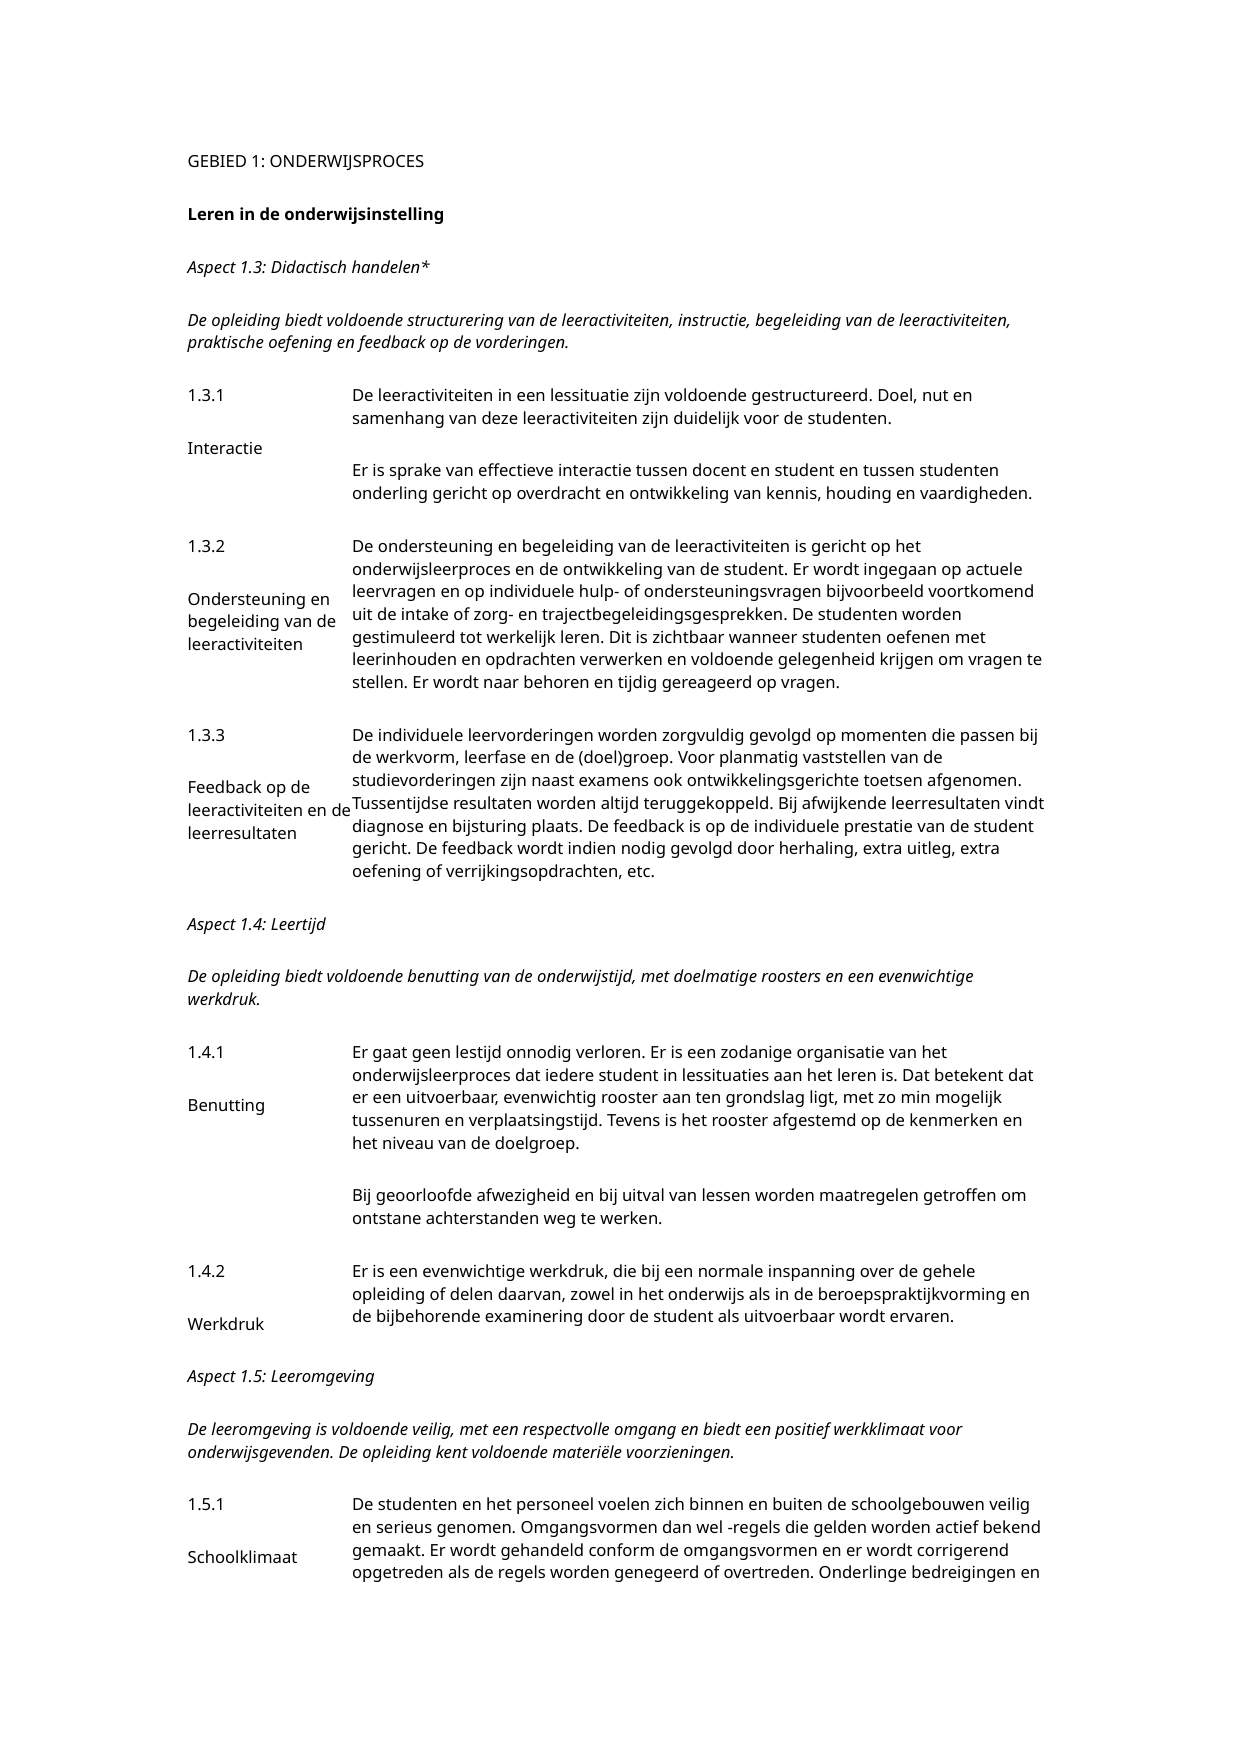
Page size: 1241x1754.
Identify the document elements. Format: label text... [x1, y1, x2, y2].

table_cell 1.4.1 Benutting [188, 1040, 352, 1259]
table_cell 1.3.1 Interactie [188, 384, 352, 534]
table_cell Aspect 1.3: Didactisch handelen* De opleiding biedt voldoende structurering van de leeractiviteiten, instructie, begeleiding van de leeractiviteiten, praktische oefening en feedback op de vorderingen. [188, 255, 1053, 383]
table_cell Er gaat geen lestijd onnodig verloren. Er is een zodanige organisatie van het onderwijsleerproces dat iedere student in lessituaties aan het leren is. Dat betekent dat er een uitvoerbaar, evenwichtig rooster aan ten grondslag ligt, met zo min mogelijk tussenuren en verplaatsingstijd. Tevens is het rooster afgestemd op de kenmerken en het niveau van de doelgroep. Bij geoorloofde afwezigheid en bij uitval van lessen worden maatregelen getroffen om ontstane achterstanden weg te werken. [352, 1040, 1053, 1259]
table_cell De individuele leervorderingen worden zorgvuldig gevolgd op momenten die passen bij de werkvorm, leerfase en de (doel)groep. Voor planmatig vaststellen van de studievorderingen zijn naast examens ook ontwikkelingsgerichte toetsen afgenomen. Tussentijdse resultaten worden altijd teruggekoppeld. Bij afwijkende leerresultaten vindt diagnose en bijsturing plaats. De feedback is op de individuele prestatie van de student gericht. De feedback wordt indien nodig gevolgd door herhaling, extra uitleg, extra oefening of verrijkingsopdrachten, etc. [352, 723, 1053, 912]
table_cell Aspect 1.4: Leertijd De opleiding biedt voldoende benutting van de onderwijstijd, met doelmatige roosters en een evenwichtige werkdruk. [188, 912, 1053, 1040]
table_cell Leren in de onderwijsinstelling [188, 203, 1053, 255]
table_cell De leeractiviteiten in een lessituatie zijn voldoende gestructureerd. Doel, nut en samenhang van deze leeractiviteiten zijn duidelijk voor de studenten. Er is sprake van effectieve interactie tussen docent en student en tussen studenten onderling gericht op overdracht en ontwikkeling van kennis, houding en vaardigheden. [352, 384, 1053, 534]
table_header GEBIED 1: ONDERWIJSPROCES [188, 150, 1053, 203]
table_cell Er is een evenwichtige werkdruk, die bij een normale inspanning over de gehele opleiding of delen daarvan, zowel in het onderwijs als in de beroepspraktijkvorming en de bijbehorende examinering door de student als uitvoerbaar wordt ervaren. [352, 1259, 1053, 1365]
table_cell 1.5.1 Schoolklimaat [188, 1493, 352, 1598]
table_cell De studenten en het personeel voelen zich binnen en buiten de schoolgebouwen veilig en serieus genomen. Omgangsvormen dan wel -regels die gelden worden actief bekend gemaakt. Er wordt gehandeld conform de omgangsvormen en er wordt corrigerend opgetreden als de regels worden genegeerd of overtreden. Onderlinge bedreigingen en [352, 1493, 1053, 1598]
table_cell 1.3.3 Feedback op de leeractiviteiten en de leerresultaten [188, 723, 352, 912]
table_cell Aspect 1.5: Leeromgeving De leeromgeving is voldoende veilig, met een respectvolle omgang en biedt een positief werkklimaat voor onderwijsgevenden. De opleiding kent voldoende materiële voorzieningen. [188, 1365, 1053, 1493]
table_cell 1.4.2 Werkdruk [188, 1259, 352, 1365]
table_cell 1.3.2 Ondersteuning en begeleiding van de leeractiviteiten [188, 534, 352, 723]
table_cell De ondersteuning en begeleiding van de leeractiviteiten is gericht op het onderwijsleerproces en de ontwikkeling van de student. Er wordt ingegaan op actuele leervragen en op individuele hulp- of ondersteuningsvragen bijvoorbeeld voortkomend uit de intake of zorg- en trajectbegeleidingsgesprekken. De studenten worden gestimuleerd tot werkelijk leren. Dit is zichtbaar wanneer studenten oefenen met leerinhouden en opdrachten verwerken en voldoende gelegenheid krijgen om vragen te stellen. Er wordt naar behoren en tijdig gereageerd op vragen. [352, 534, 1053, 723]
